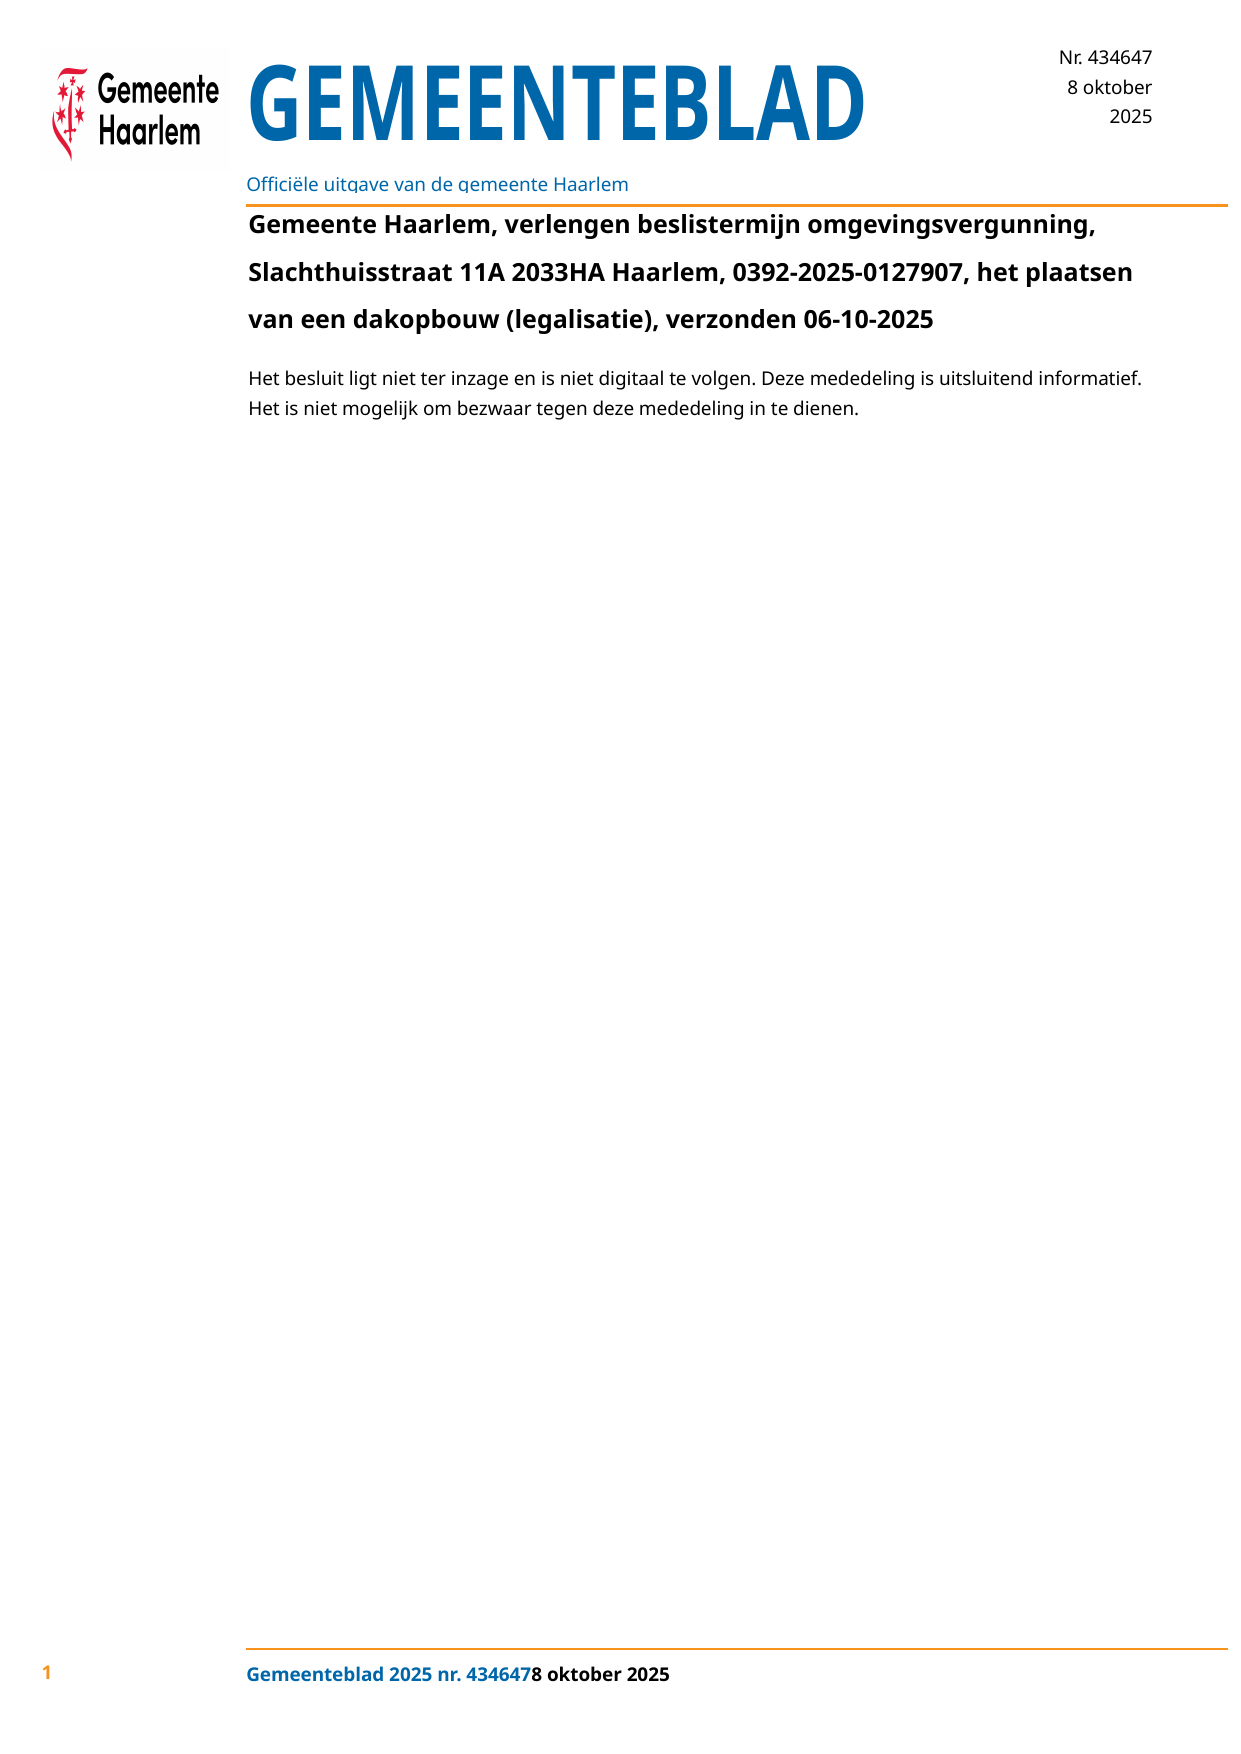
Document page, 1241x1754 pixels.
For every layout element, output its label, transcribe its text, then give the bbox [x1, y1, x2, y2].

text Het besluit ligt niet ter inzage en is niet digitaal te volgen. Deze mededeling is uitsluitend informatief. Het is niet mogelijk om bezwaar tegen deze mededeling in te dienen. [248, 366, 1152, 421]
text Gemeente Haarlem, verlengen beslistermijn omgevingsvergunning, Slachthuisstraat 11A 2033HA Haarlem, 0392-2025-0127907, het plaatsen van een dakopbouw (legalisatie), verzonden 06-10-2025 [248, 207, 1152, 336]
picture [41, 47, 231, 172]
